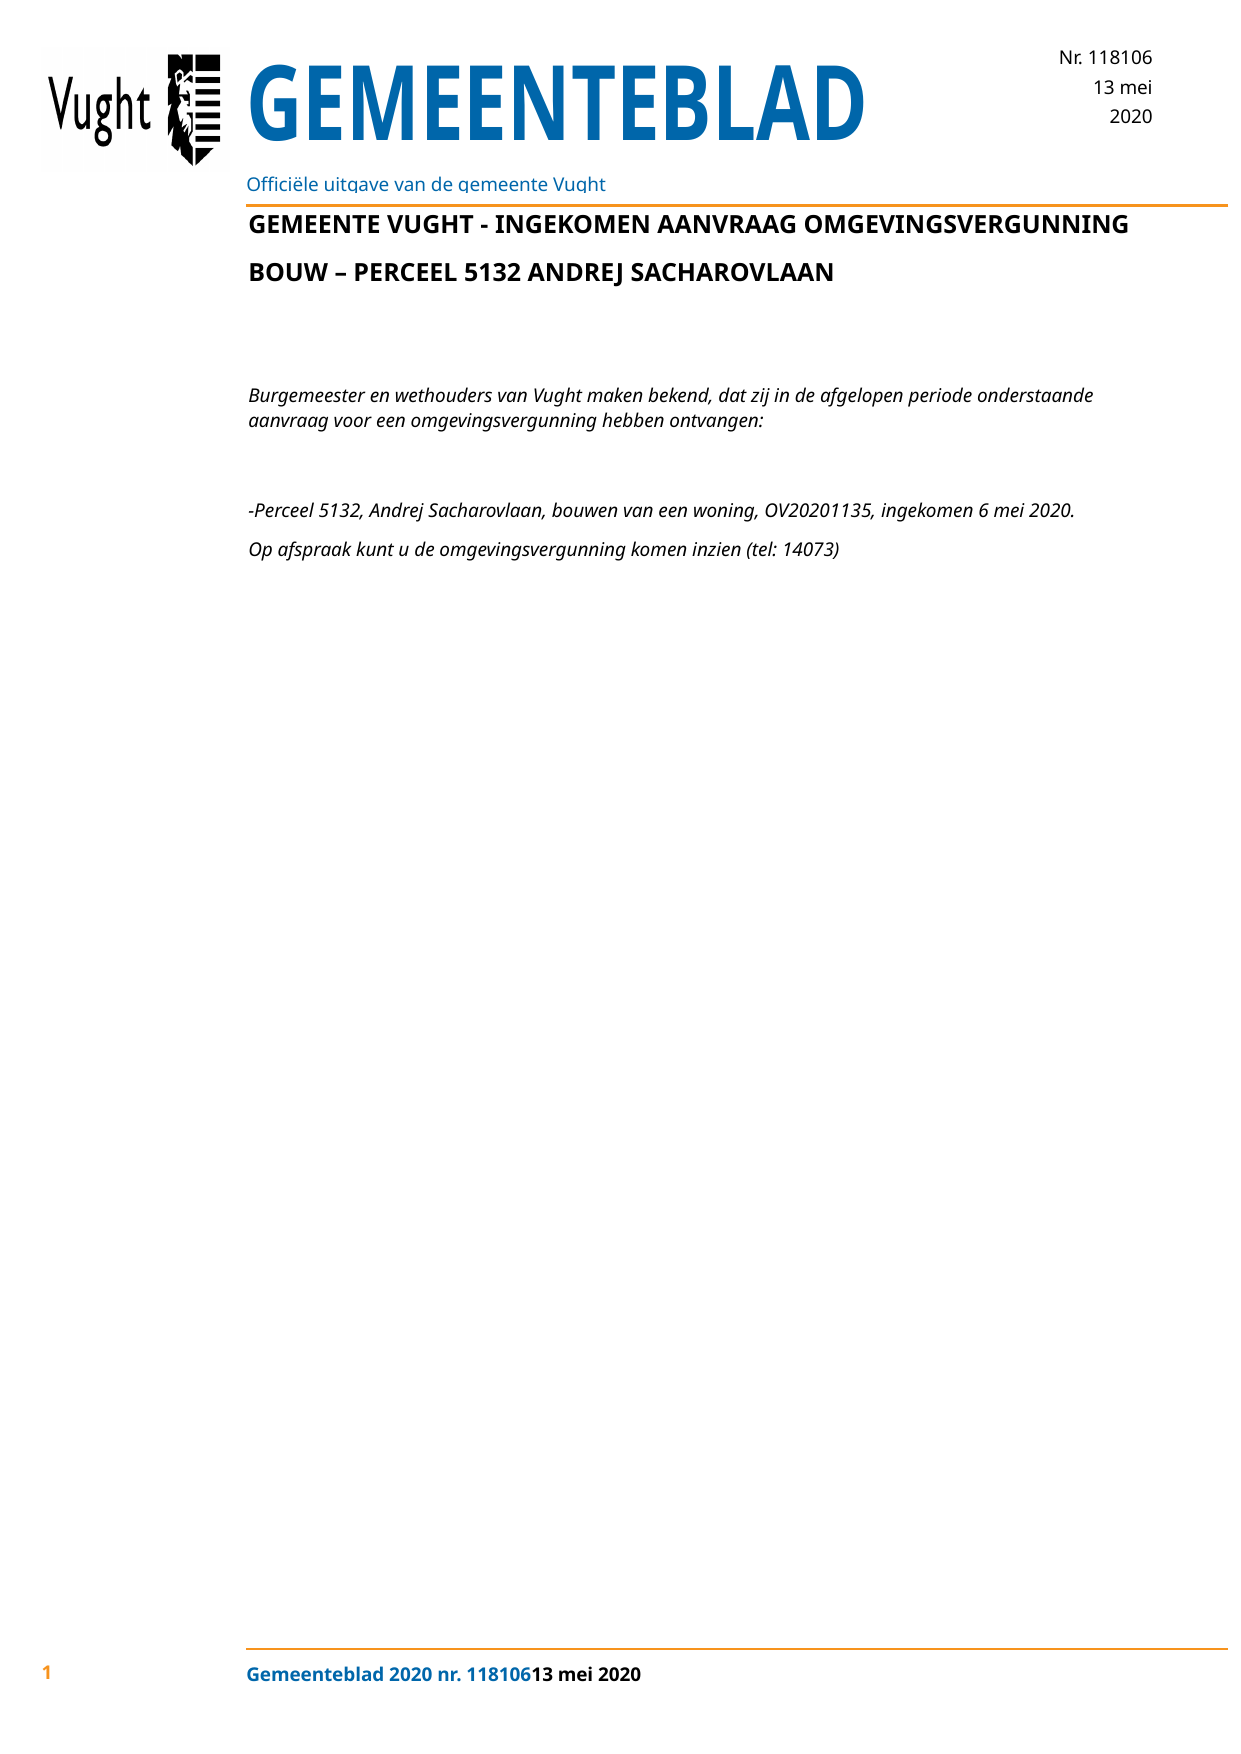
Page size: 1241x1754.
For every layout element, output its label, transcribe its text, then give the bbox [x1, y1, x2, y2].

text Op afspraak kunt u de omgevingsvergunning komen inzien (tel: 14073) [248, 537, 1152, 562]
text Burgemeester en wethouders van Vught maken bekend, dat zij in de afgelopen periode onderstaande aanvraag voor een omgevingsvergunning hebben ontvangen: [248, 382, 1152, 433]
text -Perceel 5132, Andrej Sacharovlaan, bouwen van een woning, OV20201135, ingekomen 6 mei 2020. [248, 497, 1152, 523]
text GEMEENTE VUGHT - INGEKOMEN AANVRAAG OMGEVINGSVERGUNNING BOUW – PERCEEL 5132 ANDREJ SACHAROVLAAN [248, 207, 1152, 288]
picture [41, 47, 231, 172]
